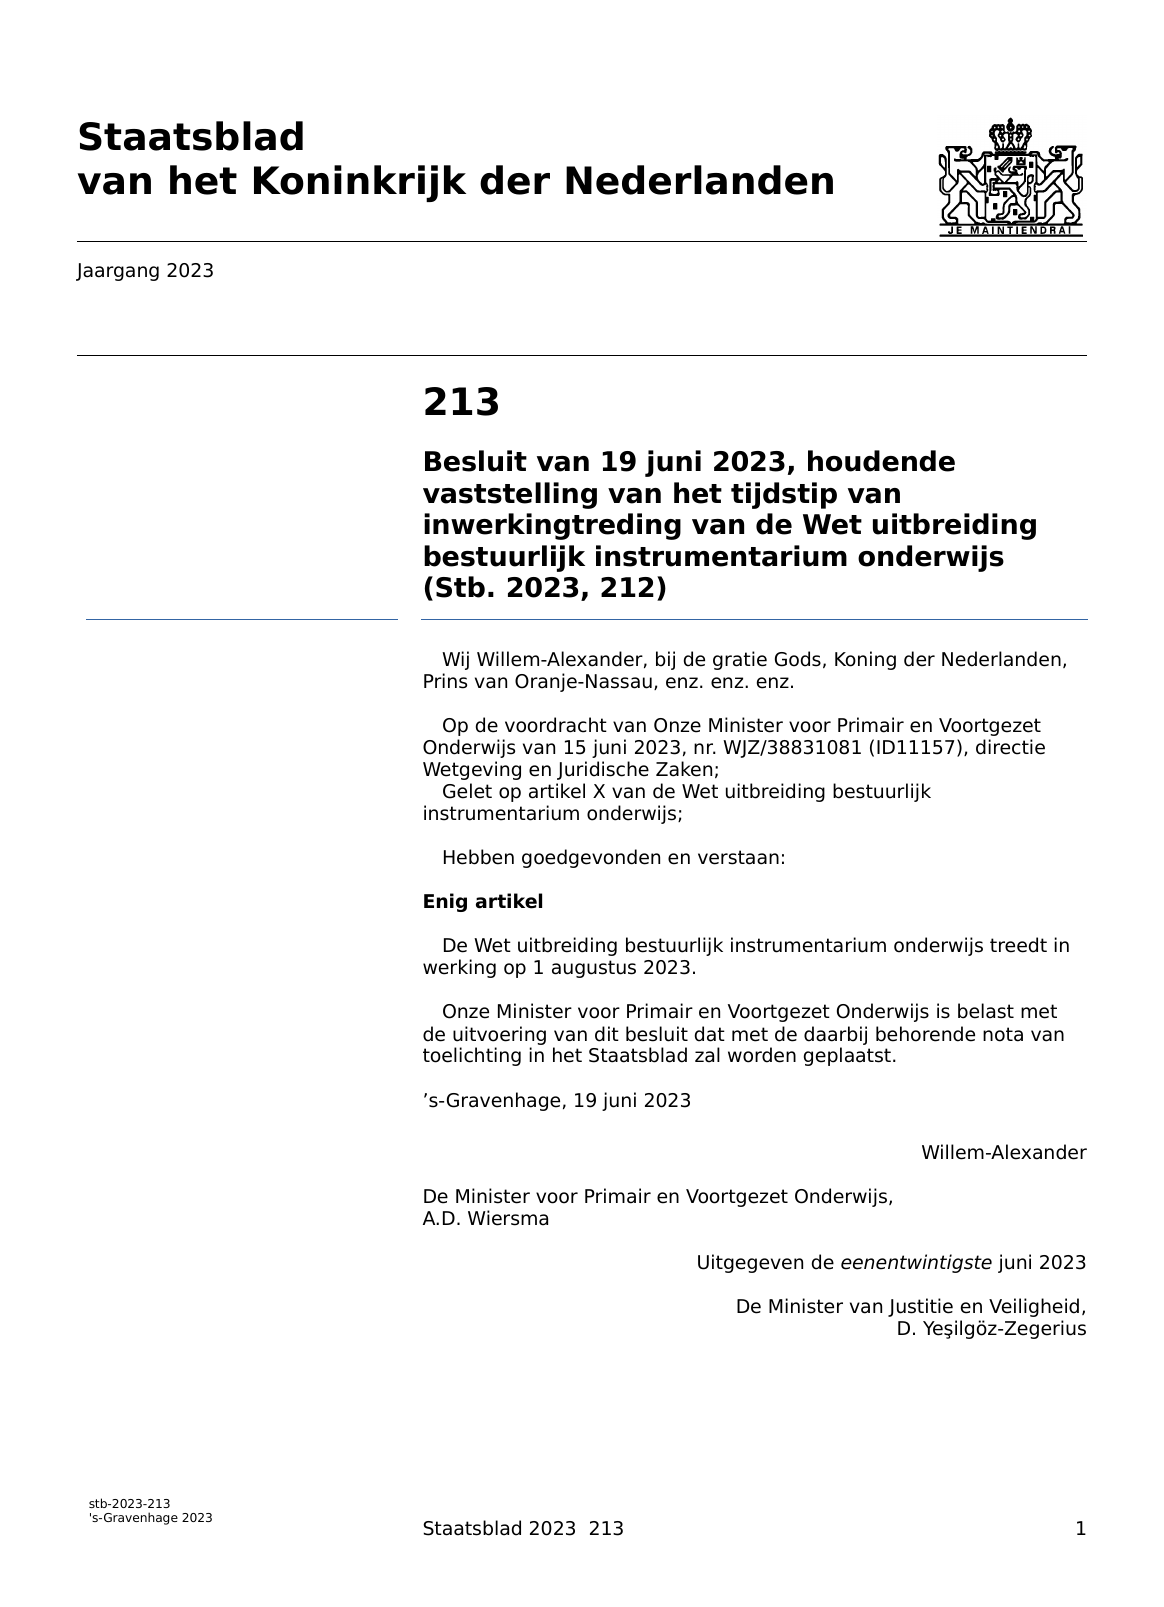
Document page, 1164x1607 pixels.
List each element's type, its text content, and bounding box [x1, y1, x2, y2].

text Onze Minister voor Primair en Voortgezet Onderwijs is belast met de uitvoering van dit besluit dat met de daarbij behorende nota van toelichting in het Staatsblad zal worden geplaatst. [422, 1001, 1087, 1067]
text Wij Willem-Alexander, bij de gratie Gods, Koning der Nederlanden, Prins van Oranje-Nassau, enz. enz. enz. [422, 649, 1087, 693]
text stb-2023-213 [88, 1497, 323, 1511]
picture [936, 115, 1087, 240]
table_cell Jaargang 2023 [77, 242, 1087, 355]
text De Minister voor Primair en Voortgezet Onderwijs, A.D. Wiersma [422, 1186, 1087, 1230]
table_header Staatsblad van het Koninkrijk der Nederlanden [77, 100, 886, 241]
text 's-Gravenhage 2023 [88, 1511, 323, 1525]
text De Wet uitbreiding bestuurlijk instrumentarium onderwijs treedt in werking op 1 augustus 2023. [422, 935, 1087, 979]
table_header [886, 100, 1087, 241]
text De Minister van Justitie en Veiligheid, D. Yeşilgöz-Zegerius [422, 1296, 1087, 1340]
text Hebben goedgevonden en verstaan: [422, 847, 1087, 869]
text Besluit van 19 juni 2023, houdende vaststelling van het tijdstip van inwerkingtreding van de Wet uitbreiding bestuurlijk instrumentarium onderwijs (Stb. 2023, 212) [422, 447, 1087, 604]
text Uitgegeven de eenentwintigste juni 2023 [422, 1252, 1087, 1274]
text Willem-Alexander [422, 1142, 1087, 1163]
text Op de voordracht van Onze Minister voor Primair en Voortgezet Onderwijs van 15 juni 2023, nr. WJZ/38831081 (ID11157), directie Wetgeving en Juridische Zaken; [422, 715, 1087, 781]
subtitle 213 [422, 381, 1087, 424]
text ’s-Gravenhage, 19 juni 2023 [422, 1089, 1087, 1112]
subtitle Enig artikel [422, 891, 1087, 913]
text Gelet op artikel X van de Wet uitbreiding bestuurlijk instrumentarium onderwijs; [422, 781, 1087, 825]
